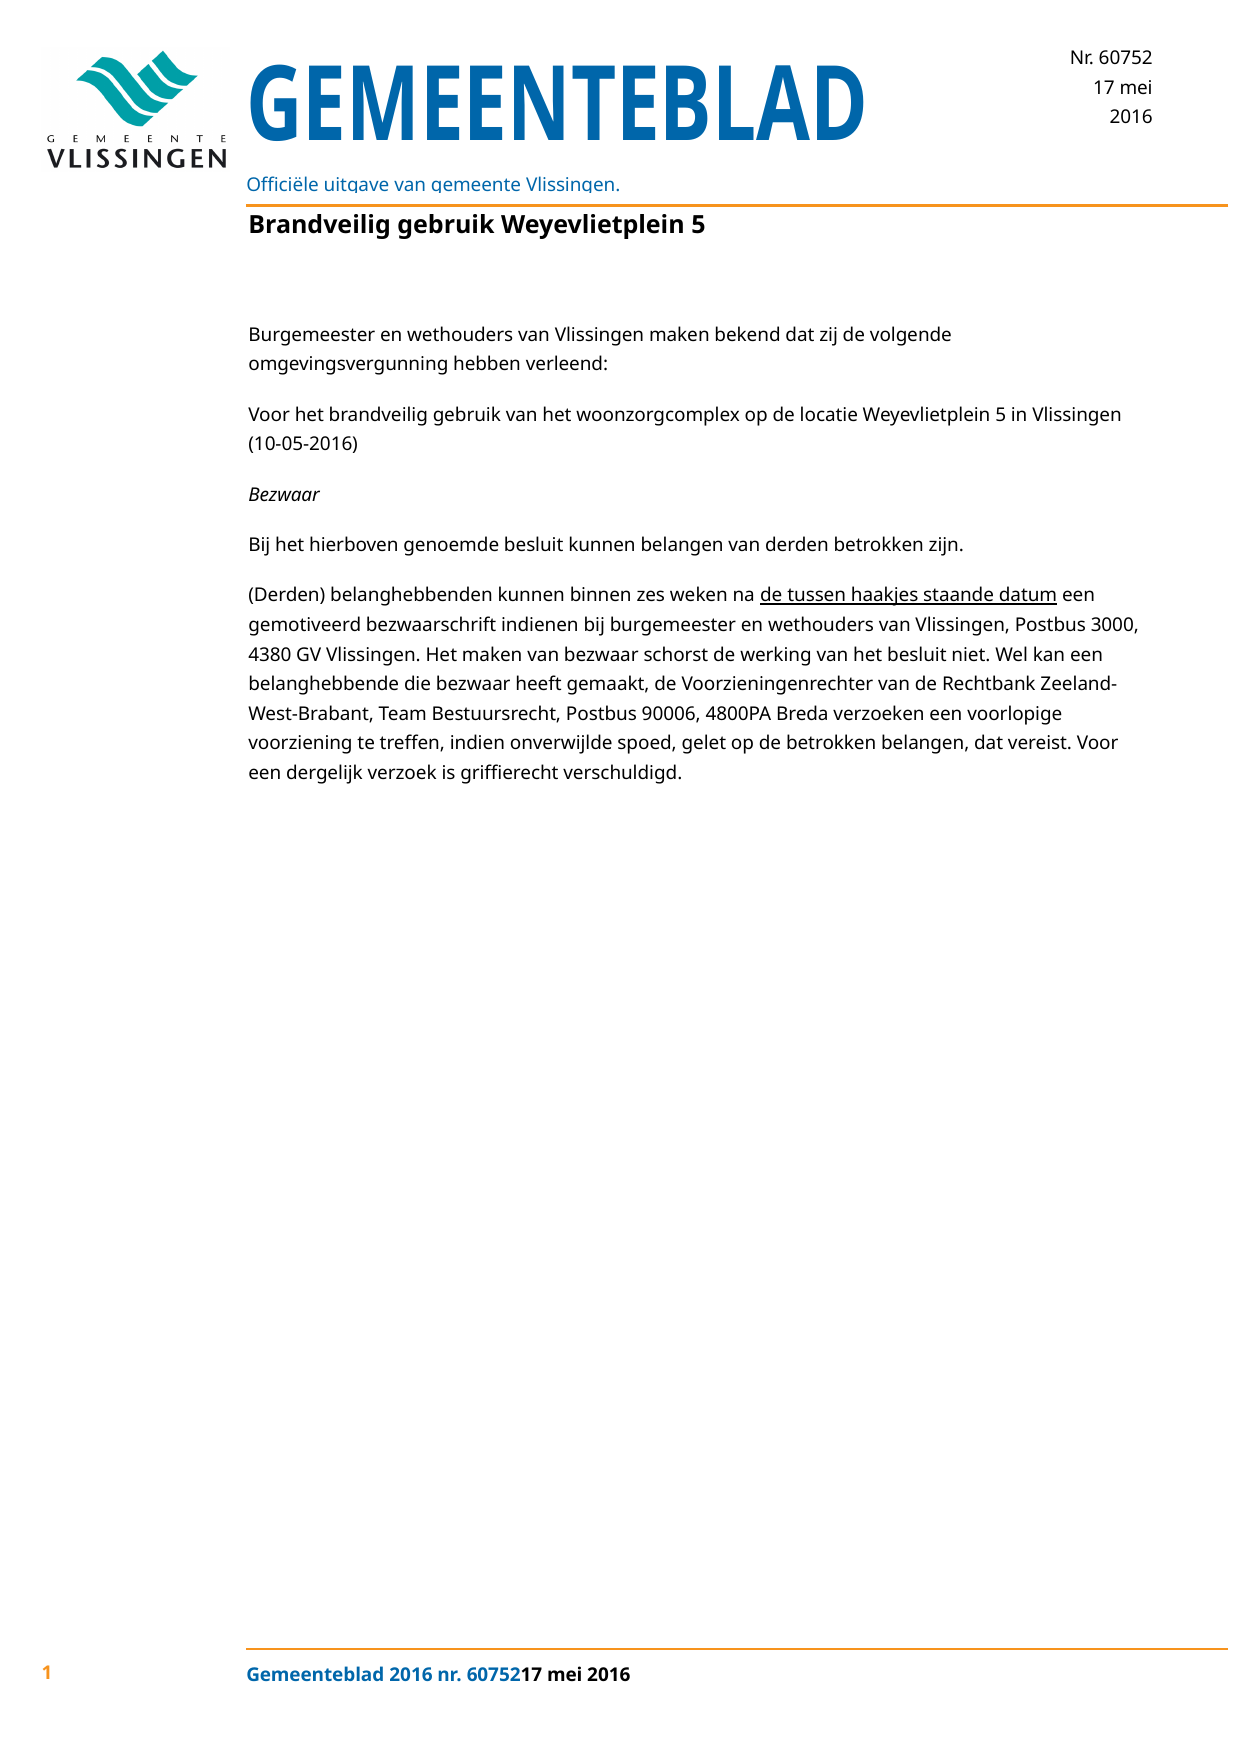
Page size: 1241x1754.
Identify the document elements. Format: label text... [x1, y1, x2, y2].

text Voor het brandveilig gebruik van het woonzorgcomplex op de locatie Weyevlietplein 5 in Vlissingen (10-05-2016) [248, 401, 1152, 456]
text Brandveilig gebruik Weyevlietplein 5 [248, 207, 1152, 241]
picture [41, 47, 231, 172]
text Bezwaar [248, 481, 1152, 506]
text (Derden) belanghebbenden kunnen binnen zes weken na de tussen haakjes staande datum een gemotiveerd bezwaarschrift indienen bij burgemeester en wethouders van Vlissingen, Postbus 3000, 4380 GV Vlissingen. Het maken van bezwaar schorst de werking van het besluit niet. Wel kan een belanghebbende die bezwaar heeft gemaakt, de Voorzieningenrechter van de Rechtbank Zeeland-West-Brabant, Team Bestuursrecht, Postbus 90006, 4800PA Breda verzoeken een voorlopige voorziening te treffen, indien onverwijlde spoed, gelet op de betrokken belangen, dat vereist. Voor een dergelijk verzoek is griffierecht verschuldigd. [248, 582, 1152, 785]
text Burgemeester en wethouders van Vlissingen maken bekend dat zij de volgende omgevingsvergunning hebben verleend: [248, 321, 1152, 376]
text Bij het hierboven genoemde besluit kunnen belangen van derden betrokken zijn. [248, 531, 1152, 557]
